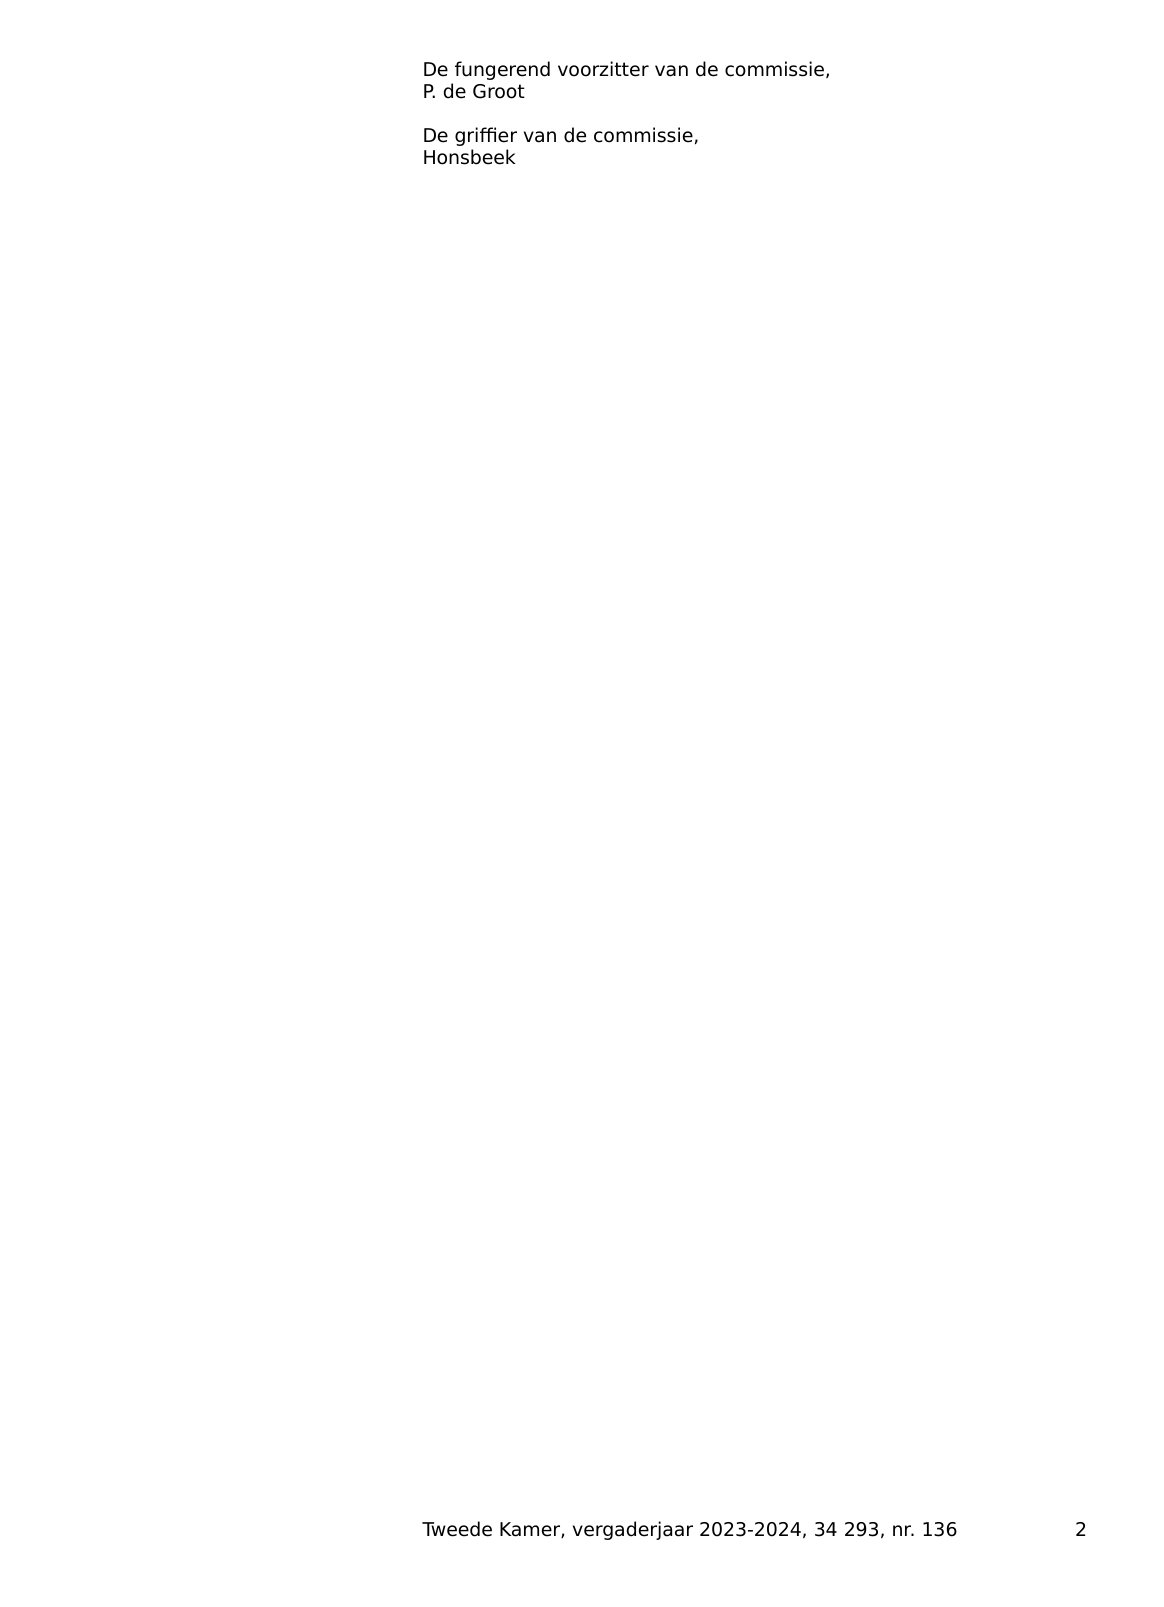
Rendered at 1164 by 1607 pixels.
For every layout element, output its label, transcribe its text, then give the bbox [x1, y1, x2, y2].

text De griffier van de commissie, Honsbeek [422, 125, 1087, 169]
text De fungerend voorzitter van de commissie, P. de Groot [422, 59, 1087, 103]
